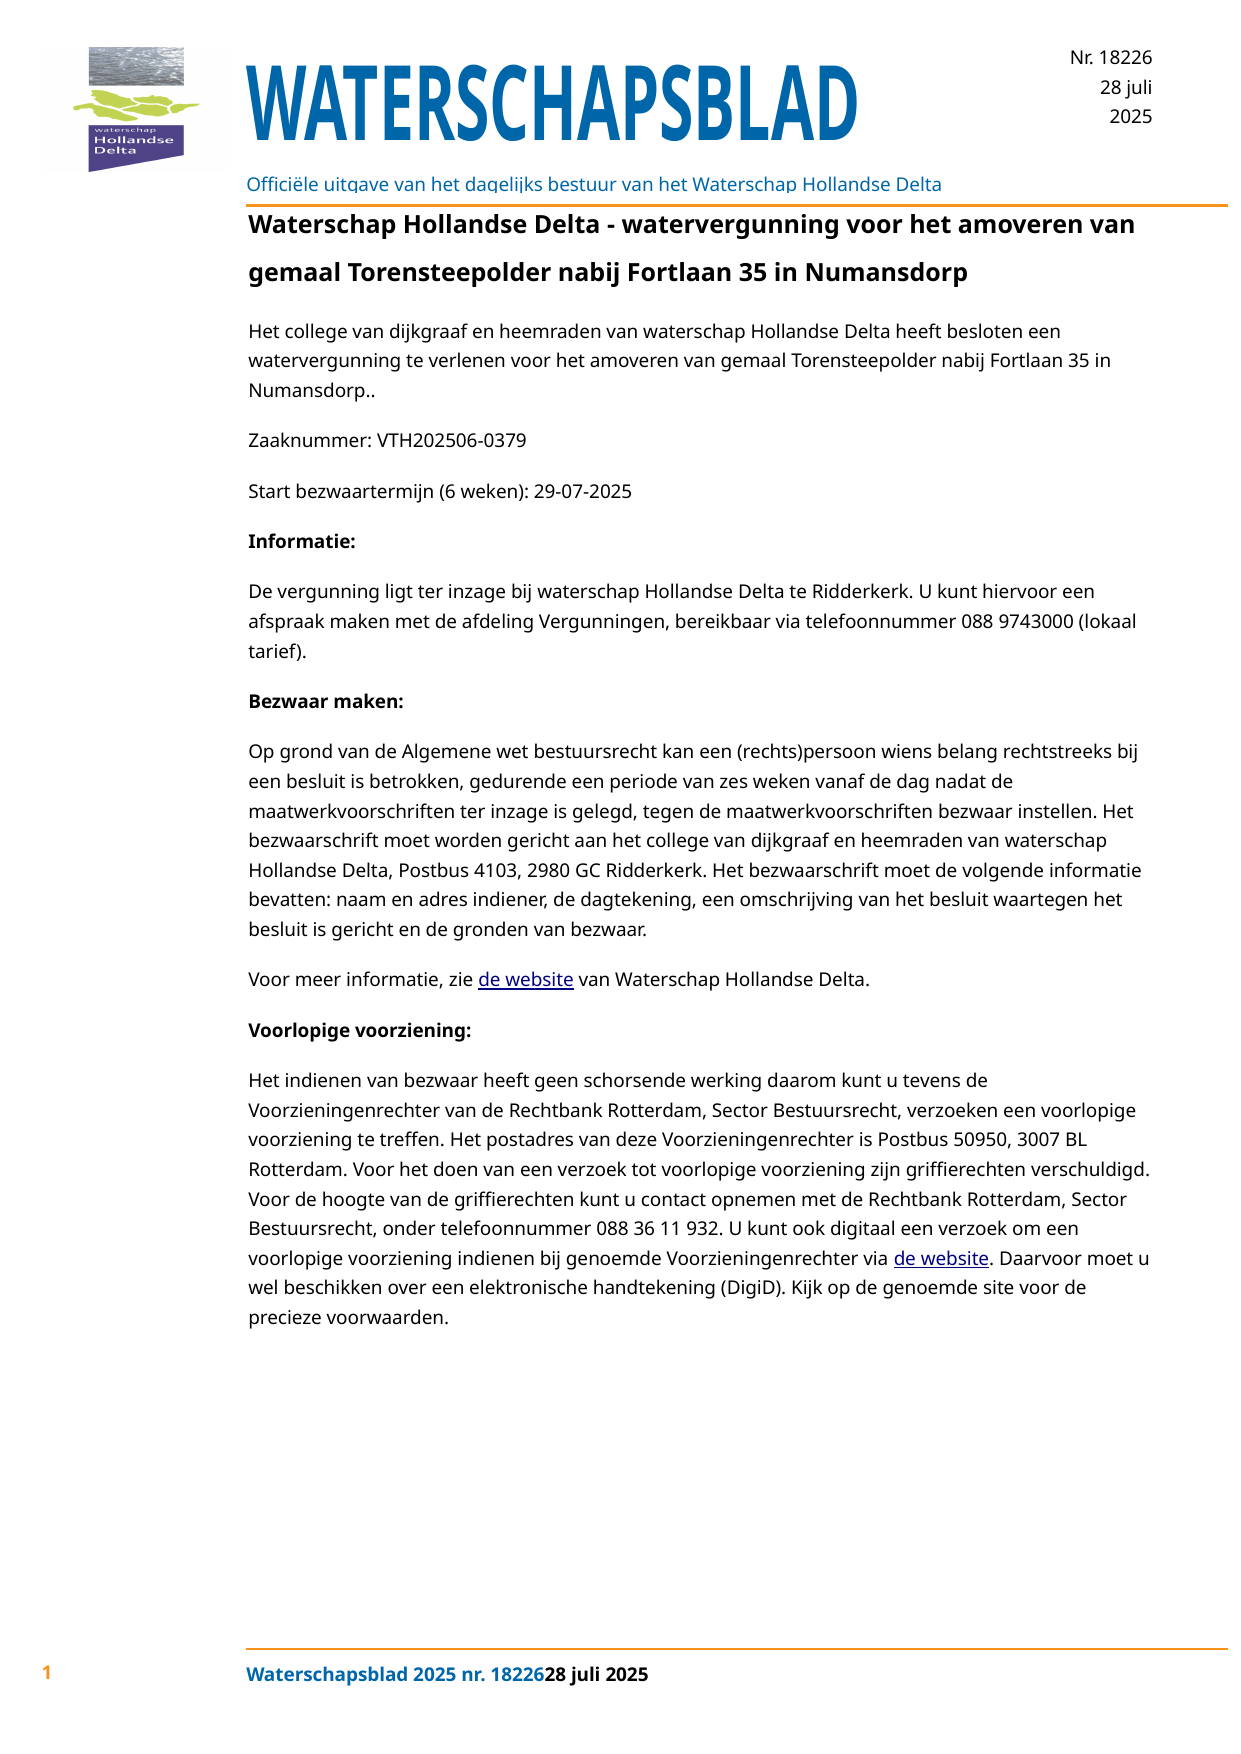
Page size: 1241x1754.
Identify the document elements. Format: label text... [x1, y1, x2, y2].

text Bezwaar maken: [248, 688, 1152, 714]
text De vergunning ligt ter inzage bij waterschap Hollandse Delta te Ridderkerk. U kunt hiervoor een afspraak maken met de afdeling Vergunningen, bereikbaar via telefoonnummer 088 9743000 (lokaal tarief). [248, 579, 1152, 664]
text Start bezwaartermijn (6 weken): 29-07-2025 [248, 478, 1152, 504]
text Op grond van de Algemene wet bestuursrecht kan een (rechts)persoon wiens belang rechtstreeks bij een besluit is betrokken, gedurende een periode van zes weken vanaf de dag nadat de maatwerkvoorschriften ter inzage is gelegd, tegen de maatwerkvoorschriften bezwaar instellen. Het bezwaarschrift moet worden gericht aan het college van dijkgraaf en heemraden van waterschap Hollandse Delta, Postbus 4103, 2980 GC Ridderkerk. Het bezwaarschrift moet de volgende informatie bevatten: naam en adres indiener, de dagtekening, een omschrijving van het besluit waartegen het besluit is gericht en de gronden van bezwaar. [248, 739, 1152, 942]
text Voorlopige voorziening: [248, 1017, 1152, 1043]
text Het college van dijkgraaf en heemraden van waterschap Hollandse Delta heeft besloten een watervergunning te verlenen voor het amoveren van gemaal Torensteepolder nabij Fortlaan 35 in Numansdorp.. [248, 318, 1152, 403]
text Informatie: [248, 528, 1152, 554]
picture [41, 47, 231, 172]
text Voor meer informatie, zie de website van Waterschap Hollandse Delta. [248, 967, 1152, 992]
text Zaaknummer: VTH202506-0379 [248, 427, 1152, 453]
text Het indienen van bezwaar heeft geen schorsende werking daarom kunt u tevens de Voorzieningenrechter van de Rechtbank Rotterdam, Sector Bestuursrecht, verzoeken een voorlopige voorziening te treffen. Het postadres van deze Voorzieningenrechter is Postbus 50950, 3007 BL Rotterdam. Voor het doen van een verzoek tot voorlopige voorziening zijn griffierechten verschuldigd. Voor de hoogte van de griffierechten kunt u contact opnemen met de Rechtbank Rotterdam, Sector Bestuursrecht, onder telefoonnummer 088 36 11 932. U kunt ook digitaal een verzoek om een voorlopige voorziening indienen bij genoemde Voorzieningenrechter via de website. Daarvoor moet u wel beschikken over een elektronische handtekening (DigiD). Kijk op de genoemde site voor de precieze voorwaarden. [248, 1067, 1152, 1330]
text Waterschap Hollandse Delta - watervergunning voor het amoveren van gemaal Torensteepolder nabij Fortlaan 35 in Numansdorp [248, 207, 1152, 288]
